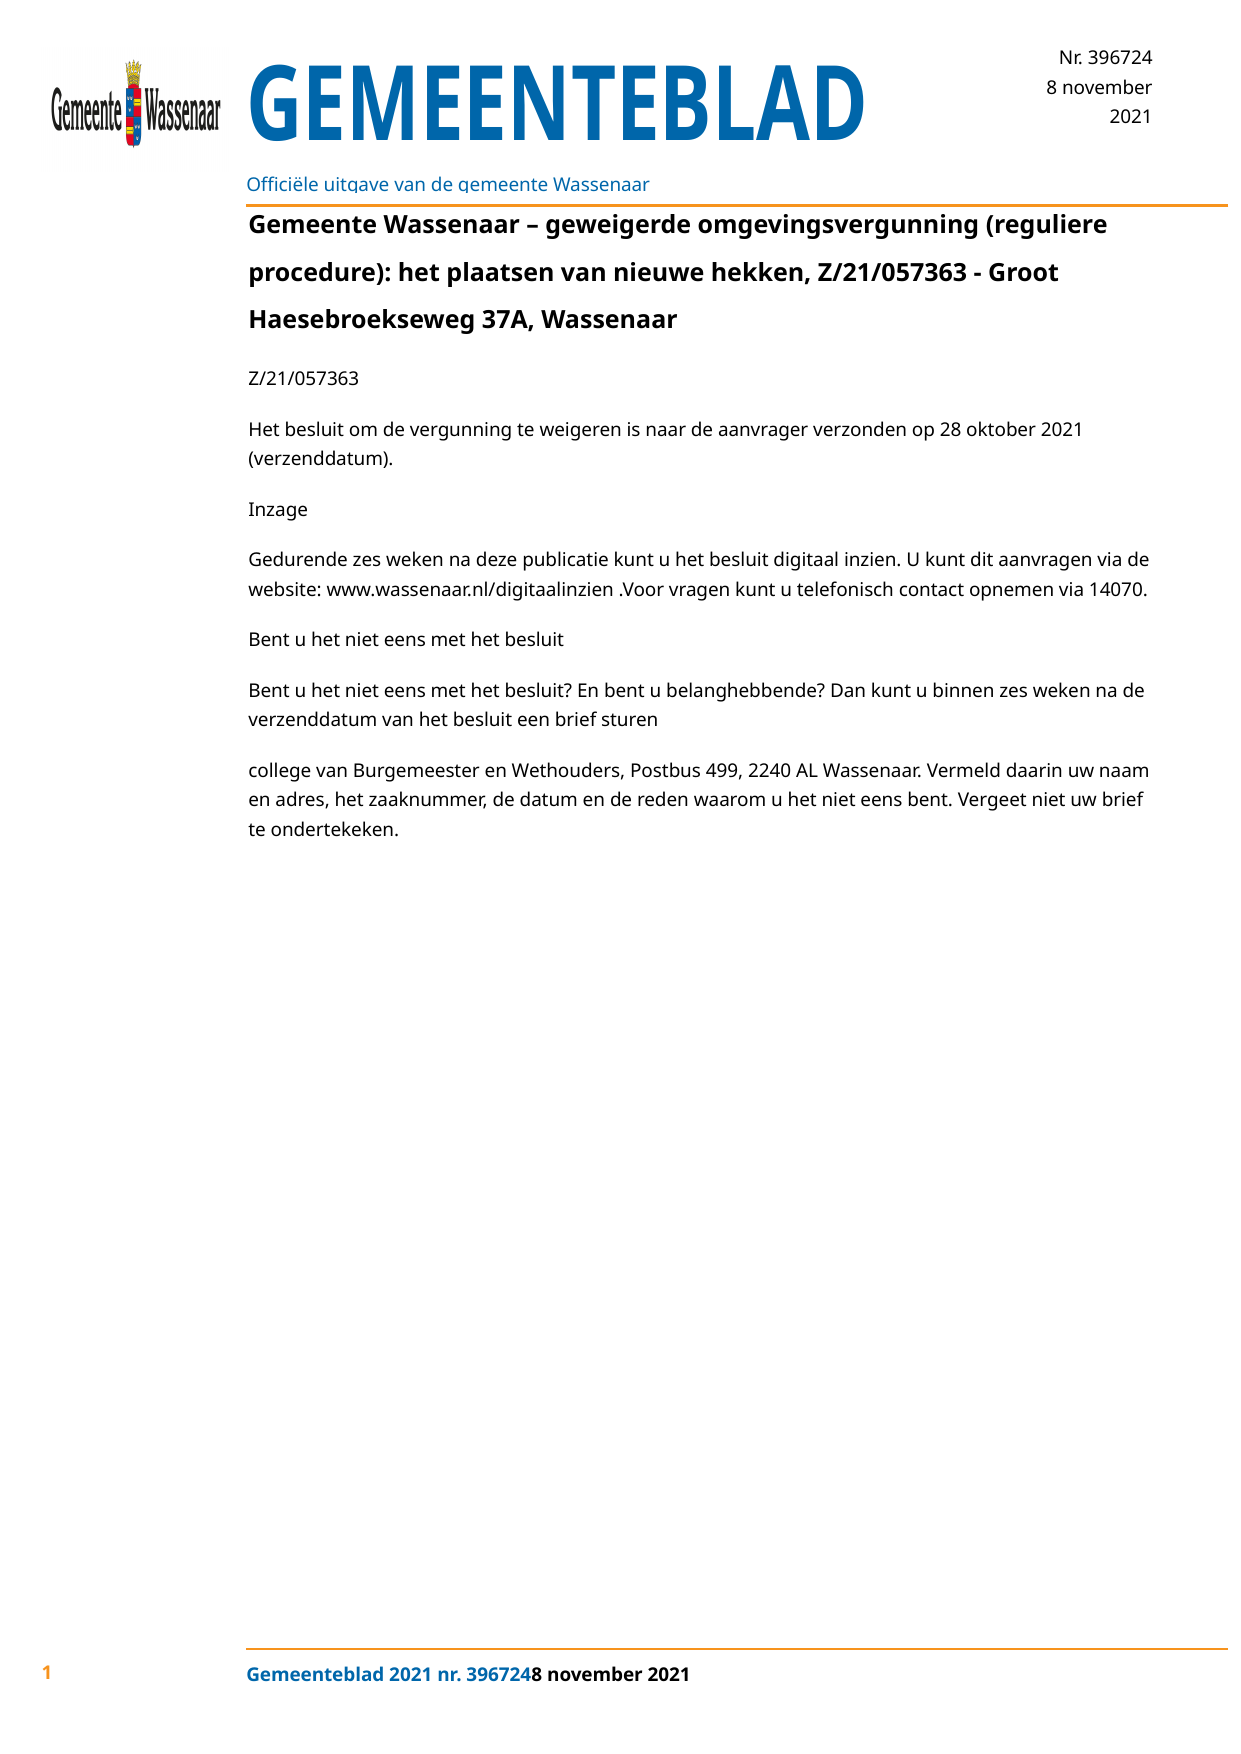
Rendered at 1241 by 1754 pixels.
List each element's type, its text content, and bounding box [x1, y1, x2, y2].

text Het besluit om de vergunning te weigeren is naar de aanvrager verzonden op 28 oktober 2021 (verzenddatum). [248, 416, 1152, 471]
text Z/21/057363 [248, 366, 1152, 391]
picture [41, 47, 231, 172]
text Gedurende zes weken na deze publicatie kunt u het besluit digitaal inzien. U kunt dit aanvragen via de website: www.wassenaar.nl/digitaalinzien .Voor vragen kunt u telefonisch contact opnemen via 14070. [248, 546, 1152, 602]
text college van Burgemeester en Wethouders, Postbus 499, 2240 AL Wassenaar. Vermeld daarin uw naam en adres, het zaaknummer, de datum en de reden waarom u het niet eens bent. Vergeet niet uw brief te ondertekeken. [248, 757, 1152, 842]
text Inzage [248, 496, 1152, 522]
text Bent u het niet eens met het besluit [248, 626, 1152, 652]
text Bent u het niet eens met het besluit? En bent u belanghebbende? Dan kunt u binnen zes weken na de verzenddatum van het besluit een brief sturen [248, 677, 1152, 732]
text Gemeente Wassenaar – geweigerde omgevingsvergunning (reguliere procedure): het plaatsen van nieuwe hekken, Z/21/057363 - Groot Haesebroekseweg 37A, Wassenaar [248, 207, 1152, 336]
